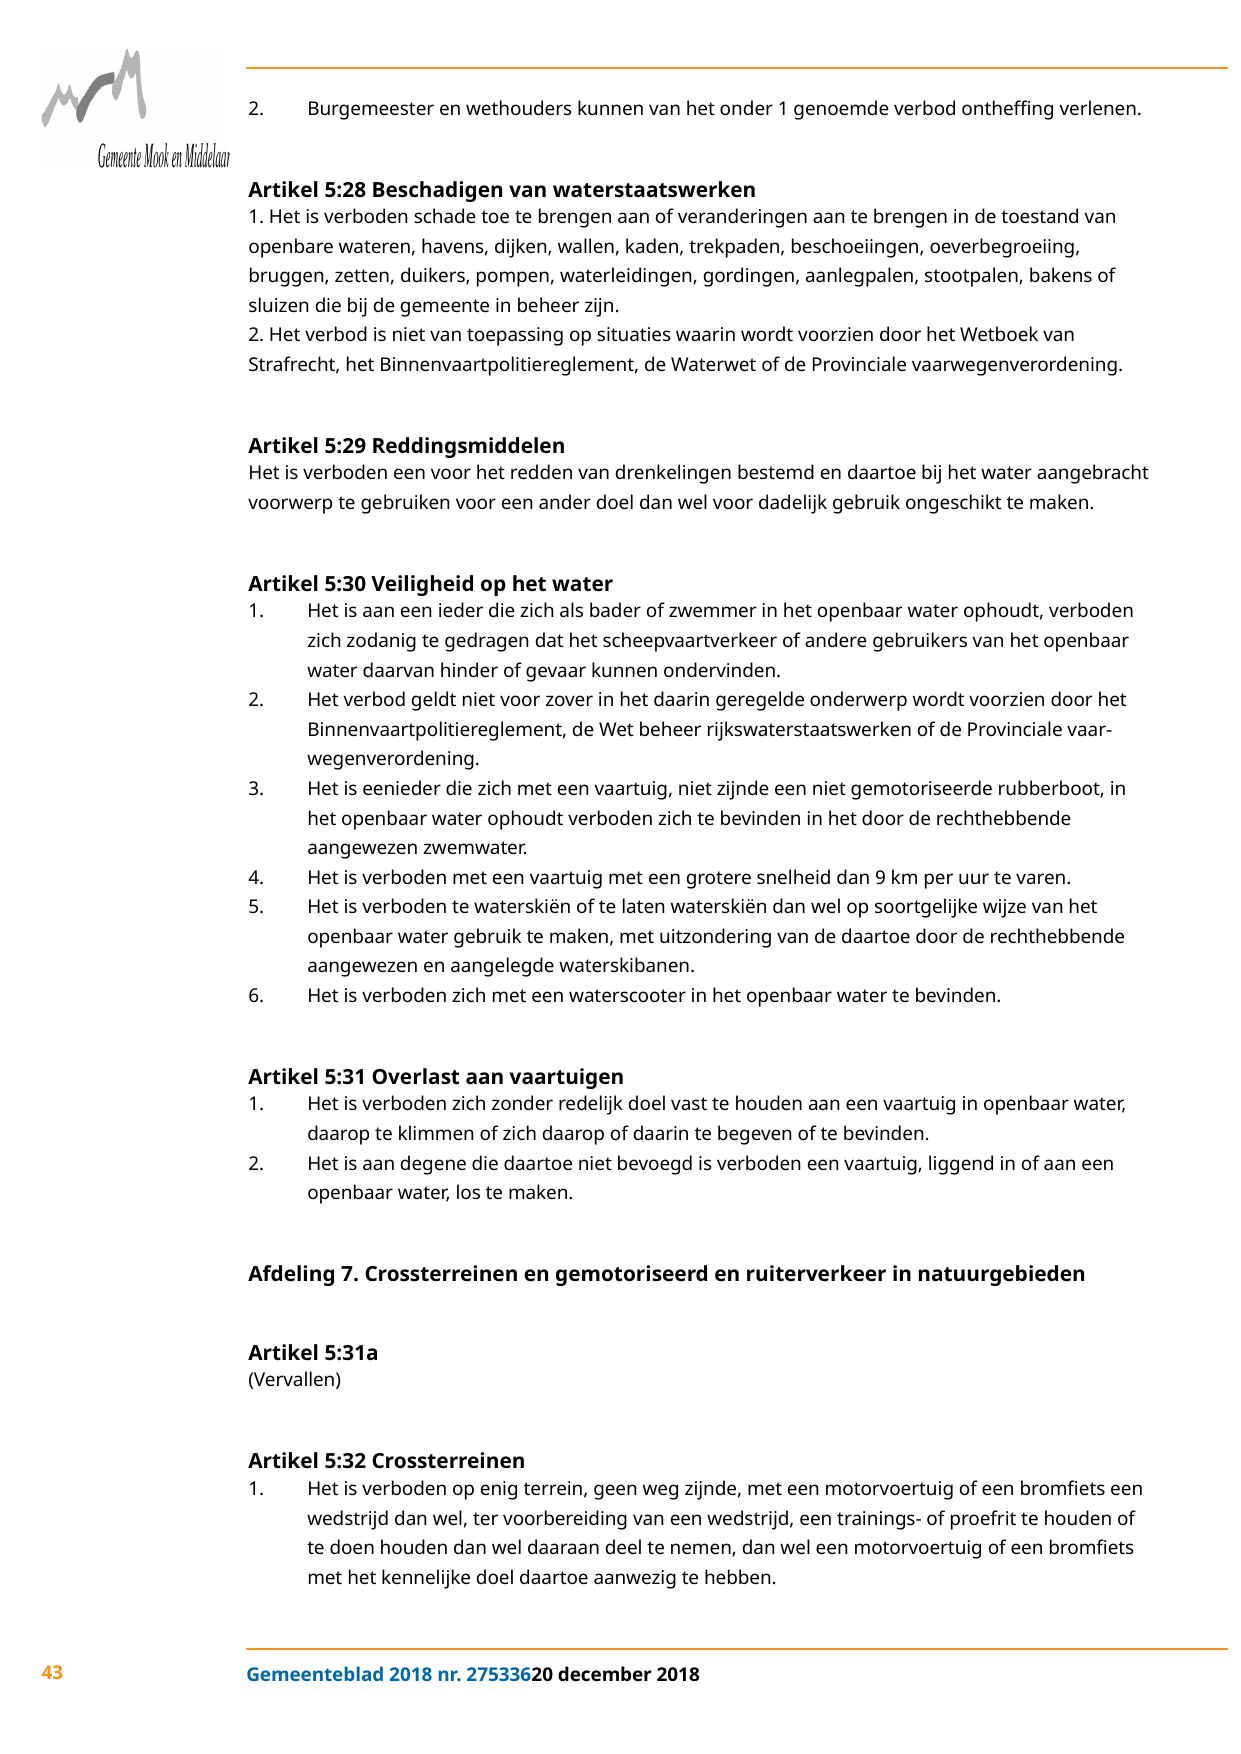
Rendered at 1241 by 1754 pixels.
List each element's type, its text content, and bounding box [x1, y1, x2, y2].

text Artikel 5:28 Beschadigen van waterstaatswerken [248, 175, 1152, 203]
list Het is aan een ieder die zich als bader of zwemmer in het openbaar water ophoudt, verboden zich zodanig te gedragen dat het scheepvaartverkeer of andere gebruikers van het openbaar water daarvan hinder of gevaar kunnen ondervinden. [248, 598, 1152, 682]
text Artikel 5:30 Veiligheid op het water [248, 569, 1152, 598]
text Artikel 5:31 Overlast aan vaartuigen [248, 1062, 1152, 1091]
list Het verbod geldt niet voor zover in het daarin geregelde onderwerp wordt voorzien door het Binnenvaartpolitiereglement, de Wet beheer rijkswaterstaatswerken of de Provinciale vaar-wegenverordening. [248, 686, 1152, 771]
text Het is verboden een voor het redden van drenkelingen bestemd en daartoe bij het water aangebracht voorwerp te gebruiken voor een ander doel dan wel voor dadelijk gebruik ongeschikt te maken. [248, 459, 1152, 515]
list Het is eenieder die zich met een vaartuig, niet zijnde een niet gemotoriseerde rubberboot, in het openbaar water ophoudt verboden zich te bevinden in het door de rechthebbende aangewezen zwemwater. [248, 775, 1152, 860]
text (Vervallen) [248, 1367, 1152, 1392]
text Artikel 5:29 Reddingsmiddelen [248, 431, 1152, 459]
list Burgemeester en wethouders kunnen van het onder 1 genoemde verbod ontheffing verlenen. [248, 95, 1152, 121]
list Het is verboden met een vaartuig met een grotere snelheid dan 9 km per uur te varen. [248, 864, 1152, 889]
list Het is verboden op enig terrein, geen weg zijnde, met een motorvoertuig of een bromfiets een wedstrijd dan wel, ter voorbereiding van een wedstrijd, een trainings- of proefrit te houden of te doen houden dan wel daaraan deel te nemen, dan wel een motorvoertuig of een bromfiets met het kennelijke doel daartoe aanwezig te hebben. [248, 1475, 1152, 1589]
list Het is verboden zich zonder redelijk doel vast te houden aan een vaartuig in openbaar water, daarop te klimmen of zich daarop of daarin te begeven of te bevinden. [248, 1091, 1152, 1146]
text Afdeling 7. Crossterreinen en gemotoriseerd en ruiterverkeer in natuurgebieden [248, 1259, 1152, 1288]
picture [41, 47, 231, 172]
list Het is verboden zich met een waterscooter in het openbaar water te bevinden. [248, 982, 1152, 1008]
text Artikel 5:32 Crossterreinen [248, 1447, 1152, 1475]
list Het is verboden te waterskiën of te laten waterskiën dan wel op soortgelijke wijze van het openbaar water gebruik te maken, met uitzondering van de daartoe door de rechthebbende aangewezen en aangelegde waterskibanen. [248, 893, 1152, 978]
text 2. Het verbod is niet van toepassing op situaties waarin wordt voorzien door het Wetboek van Strafrecht, het Binnenvaartpolitiereglement, de Waterwet of de Provinciale vaarwegenverordening. [248, 322, 1152, 377]
text Artikel 5:31a [248, 1338, 1152, 1367]
list Het is aan degene die daartoe niet bevoegd is verboden een vaartuig, liggend in of aan een openbaar water, los te maken. [248, 1150, 1152, 1205]
text 1. Het is verboden schade toe te brengen aan of veranderingen aan te brengen in de toestand van openbare wateren, havens, dijken, wallen, kaden, trekpaden, beschoeiingen, oeverbegroeiing, bruggen, zetten, duikers, pompen, waterleidingen, gordingen, aanlegpalen, stootpalen, bakens of sluizen die bij de gemeente in beheer zijn. [248, 203, 1152, 318]
